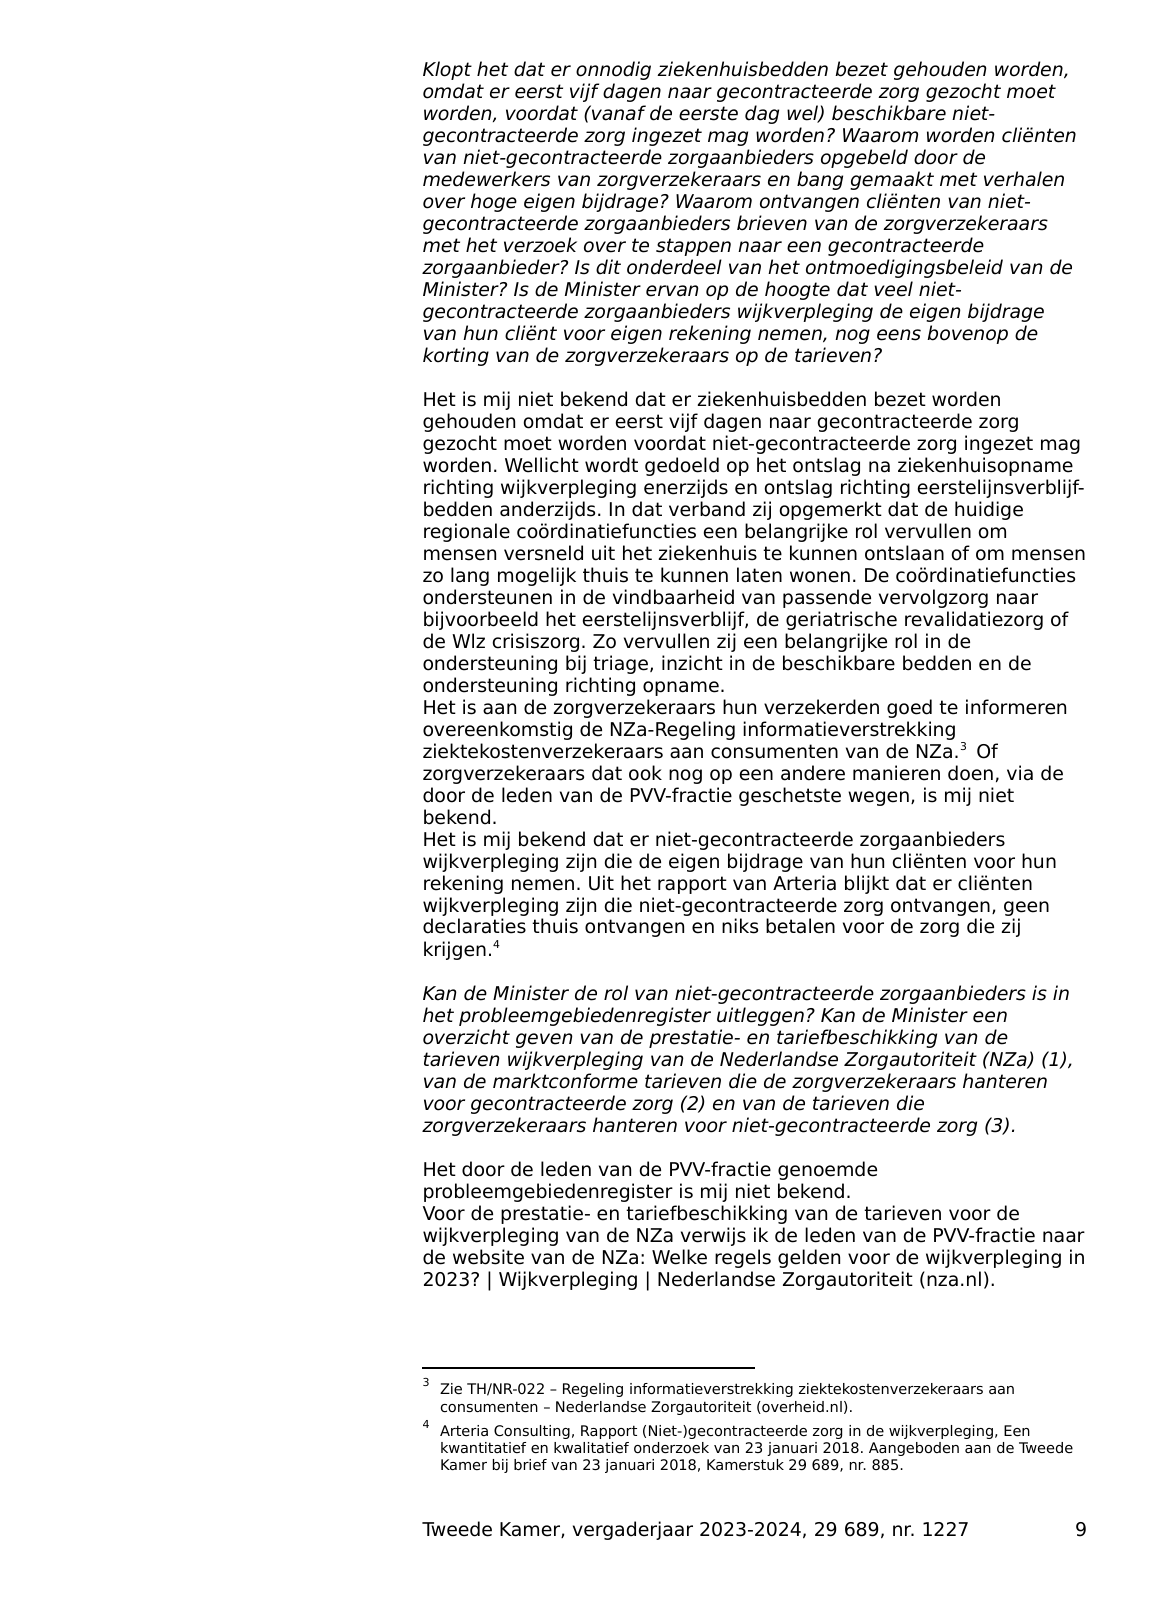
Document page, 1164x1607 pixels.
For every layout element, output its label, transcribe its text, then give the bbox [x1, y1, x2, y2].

text Voor de prestatie- en tariefbeschikking van de tarieven voor de wijkverpleging van de NZa verwijs ik de leden van de PVV-fractie naar de website van de NZa: Welke regels gelden voor de wijkverpleging in 2023? | Wijkverpleging | Nederlandse Zorgautoriteit (nza.nl). [422, 1203, 1087, 1291]
text Het is mij niet bekend dat er ziekenhuisbedden bezet worden gehouden omdat er eerst vijf dagen naar gecontracteerde zorg gezocht moet worden voordat niet-gecontracteerde zorg ingezet mag worden. Wellicht wordt gedoeld op het ontslag na ziekenhuisopname richting wijkverpleging enerzijds en ontslag richting eerstelijnsverblijf-bedden anderzijds. In dat verband zij opgemerkt dat de huidige regionale coördinatiefuncties een belangrijke rol vervullen om mensen versneld uit het ziekenhuis te kunnen ontslaan of om mensen zo lang mogelijk thuis te kunnen laten wonen. De coördinatiefuncties ondersteunen in de vindbaarheid van passende vervolgzorg naar bijvoorbeeld het eerstelijnsverblijf, de geriatrische revalidatiezorg of de Wlz crisiszorg. Zo vervullen zij een belangrijke rol in de ondersteuning bij triage, inzicht in de beschikbare bedden en de ondersteuning richting opname. [422, 389, 1087, 697]
text Het is mij bekend dat er niet-gecontracteerde zorgaanbieders wijkverpleging zijn die de eigen bijdrage van hun cliënten voor hun rekening nemen. Uit het rapport van Arteria blijkt dat er cliënten wijkverpleging zijn die niet-gecontracteerde zorg ontvangen, geen declaraties thuis ontvangen en niks betalen voor de zorg die zij krijgen. [422, 828, 1087, 960]
text Het is aan de zorgverzekeraars hun verzekerden goed te informeren overeenkomstig de NZa-Regeling informatieverstrekking ziektekostenverzekeraars aan consumenten van de NZa. Of zorgverzekeraars dat ook nog op een andere manieren doen, via de door de leden van de PVV-fractie geschetste wegen, is mij niet bekend. [422, 697, 1087, 828]
text Het door de leden van de PVV-fractie genoemde probleemgebiedenregister is mij niet bekend. [422, 1159, 1087, 1203]
text Kan de Minister de rol van niet-gecontracteerde zorgaanbieders is in het probleemgebiedenregister uitleggen? Kan de Minister een overzicht geven van de prestatie- en tariefbeschikking van de tarieven wijkverpleging van de Nederlandse Zorgautoriteit (NZa) (1), van de marktconforme tarieven die de zorgverzekeraars hanteren voor gecontracteerde zorg (2) en van de tarieven die zorgverzekeraars hanteren voor niet-gecontracteerde zorg (3). [422, 983, 1087, 1136]
text Arteria Consulting, Rapport (Niet-)gecontracteerde zorg in de wijkverpleging, Een kwantitatief en kwalitatief onderzoek van 23 januari 2018. Aangeboden aan de Tweede Kamer bij brief van 23 januari 2018, Kamerstuk 29 689, nr. 885. [422, 1418, 1087, 1474]
text Zie TH/NR-022 – Regeling informatieverstrekking ziektekostenverzekeraars aan consumenten – Nederlandse Zorgautoriteit (overheid.nl). [422, 1377, 1087, 1416]
text Klopt het dat er onnodig ziekenhuisbedden bezet gehouden worden, omdat er eerst vijf dagen naar gecontracteerde zorg gezocht moet worden, voordat (vanaf de eerste dag wel) beschikbare niet-gecontracteerde zorg ingezet mag worden? Waarom worden cliënten van niet-gecontracteerde zorgaanbieders opgebeld door de medewerkers van zorgverzekeraars en bang gemaakt met verhalen over hoge eigen bijdrage? Waarom ontvangen cliënten van niet-gecontracteerde zorgaanbieders brieven van de zorgverzekeraars met het verzoek over te stappen naar een gecontracteerde zorgaanbieder? Is dit onderdeel van het ontmoedigingsbeleid van de Minister? Is de Minister ervan op de hoogte dat veel niet-gecontracteerde zorgaanbieders wijkverpleging de eigen bijdrage van hun cliënt voor eigen rekening nemen, nog eens bovenop de korting van de zorgverzekeraars op de tarieven? [422, 59, 1087, 367]
